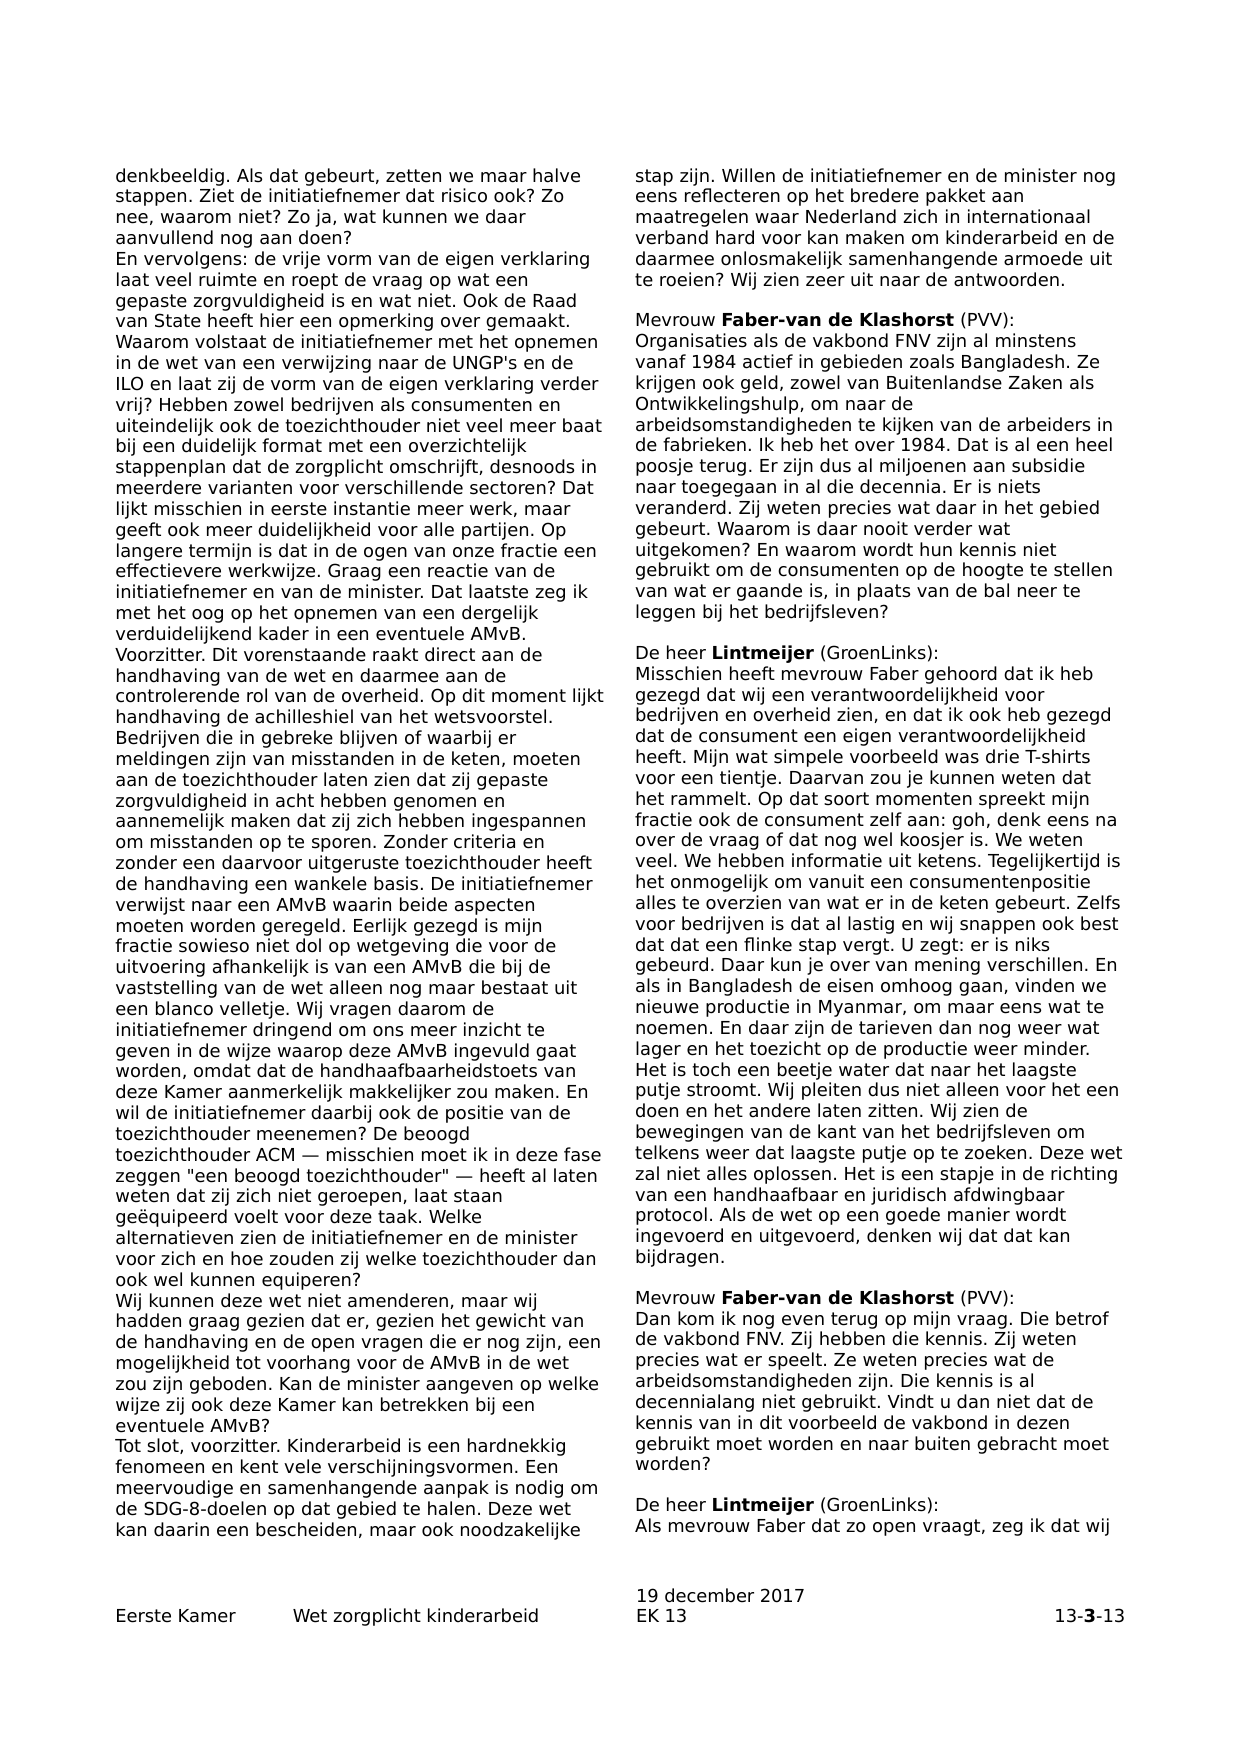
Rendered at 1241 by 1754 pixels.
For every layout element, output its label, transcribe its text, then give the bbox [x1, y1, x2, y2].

text stap zijn. Willen de initiatiefnemer en de minister nog eens reflecteren op het bredere pakket aan maatregelen waar Nederland zich in internationaal verband hard voor kan maken om kinderarbeid en de daarmee onlosmakelijk samenhangende armoede uit te roeien? Wij zien zeer uit naar de antwoorden. [635, 165, 1125, 290]
text denkbeeldig. Als dat gebeurt, zetten we maar halve stappen. Ziet de initiatiefnemer dat risico ook? Zo nee, waarom niet? Zo ja, wat kunnen we daar aanvullend nog aan doen? [115, 165, 605, 249]
text Mevrouw Faber-van de Klashorst (PVV): [635, 1288, 1125, 1308]
text Mevrouw Faber-van de Klashorst (PVV): [635, 310, 1125, 331]
text Als mevrouw Faber dat zo open vraagt, zeg ik dat wij [635, 1516, 1125, 1537]
text Voorzitter. Dit vorenstaande raakt direct aan de handhaving van de wet en daarmee aan de controlerende rol van de overheid. Op dit moment lijkt handhaving de achilleshiel van het wetsvoorstel. Bedrijven die in gebreke blijven of waarbij er meldingen zijn van misstanden in de keten, moeten aan de toezichthouder laten zien dat zij gepaste zorgvuldigheid in acht hebben genomen en aannemelijk maken dat zij zich hebben ingespannen om misstanden op te sporen. Zonder criteria en zonder een daarvoor uitgeruste toezichthouder heeft de handhaving een wankele basis. De initiatiefnemer verwijst naar een AMvB waarin beide aspecten moeten worden geregeld. Eerlijk gezegd is mijn fractie sowieso niet dol op wetgeving die voor de uitvoering afhankelijk is van een AMvB die bij de vaststelling van de wet alleen nog maar bestaat uit een blanco velletje. Wij vragen daarom de initiatiefnemer dringend om ons meer inzicht te geven in de wijze waarop deze AMvB ingevuld gaat worden, omdat dat de handhaafbaarheidstoets van deze Kamer aanmerkelijk makkelijker zou maken. En wil de initiatiefnemer daarbij ook de positie van de toezichthouder meenemen? De beoogd toezichthouder ACM — misschien moet ik in deze fase zeggen "een beoogd toezichthouder" — heeft al laten weten dat zij zich niet geroepen, laat staan geëquipeerd voelt voor deze taak. Welke alternatieven zien de initiatiefnemer en de minister voor zich en hoe zouden zij welke toezichthouder dan ook wel kunnen equiperen? [115, 644, 605, 1290]
text De heer Lintmeijer (GroenLinks): [635, 643, 1125, 663]
text Wij kunnen deze wet niet amenderen, maar wij hadden graag gezien dat er, gezien het gewicht van de handhaving en de open vragen die er nog zijn, een mogelijkheid tot voorhang voor de AMvB in de wet zou zijn geboden. Kan de minister aangeven op welke wijze zij ook deze Kamer kan betrekken bij een eventuele AMvB? [115, 1290, 605, 1436]
text Tot slot, voorzitter. Kinderarbeid is een hardnekkig fenomeen en kent vele verschijningsvormen. Een meervoudige en samenhangende aanpak is nodig om de SDG-8-doelen op dat gebied te halen. Deze wet kan daarin een bescheiden, maar ook noodzakelijke [115, 1436, 605, 1540]
text Organisaties als de vakbond FNV zijn al minstens vanaf 1984 actief in gebieden zoals Bangladesh. Ze krijgen ook geld, zowel van Buitenlandse Zaken als Ontwikkelingshulp, om naar de arbeidsomstandigheden te kijken van de arbeiders in de fabrieken. Ik heb het over 1984. Dat is al een heel poosje terug. Er zijn dus al miljoenen aan subsidie naar toegegaan in al die decennia. Er is niets veranderd. Zij weten precies wat daar in het gebied gebeurt. Waarom is daar nooit verder wat uitgekomen? En waarom wordt hun kennis niet gebruikt om de consumenten op de hoogte te stellen van wat er gaande is, in plaats van de bal neer te leggen bij het bedrijfsleven? [635, 331, 1125, 623]
text Dan kom ik nog even terug op mijn vraag. Die betrof de vakbond FNV. Zij hebben die kennis. Zij weten precies wat er speelt. Ze weten precies wat de arbeidsomstandigheden zijn. Die kennis is al decennialang niet gebruikt. Vindt u dan niet dat de kennis van in dit voorbeeld de vakbond in dezen gebruikt moet worden en naar buiten gebracht moet worden? [635, 1308, 1125, 1475]
text Misschien heeft mevrouw Faber gehoord dat ik heb gezegd dat wij een verantwoordelijkheid voor bedrijven en overheid zien, en dat ik ook heb gezegd dat de consument een eigen verantwoordelijkheid heeft. Mijn wat simpele voorbeeld was drie T-shirts voor een tientje. Daarvan zou je kunnen weten dat het rammelt. Op dat soort momenten spreekt mijn fractie ook de consument zelf aan: goh, denk eens na over de vraag of dat nog wel koosjer is. We weten veel. We hebben informatie uit ketens. Tegelijkertijd is het onmogelijk om vanuit een consumentenpositie alles te overzien van wat er in de keten gebeurt. Zelfs voor bedrijven is dat al lastig en wij snappen ook best dat dat een flinke stap vergt. U zegt: er is niks gebeurd. Daar kun je over van mening verschillen. En als in Bangladesh de eisen omhoog gaan, vinden we nieuwe productie in Myanmar, om maar eens wat te noemen. En daar zijn de tarieven dan nog weer wat lager en het toezicht op de productie weer minder. Het is toch een beetje water dat naar het laagste putje stroomt. Wij pleiten dus niet alleen voor het een doen en het andere laten zitten. Wij zien de bewegingen van de kant van het bedrijfsleven om telkens weer dat laagste putje op te zoeken. Deze wet zal niet alles oplossen. Het is een stapje in de richting van een handhaafbaar en juridisch afdwingbaar protocol. Als de wet op een goede manier wordt ingevoerd en uitgevoerd, denken wij dat dat kan bijdragen. [635, 663, 1125, 1268]
text De heer Lintmeijer (GroenLinks): [635, 1495, 1125, 1516]
text En vervolgens: de vrije vorm van de eigen verklaring laat veel ruimte en roept de vraag op wat een gepaste zorgvuldigheid is en wat niet. Ook de Raad van State heeft hier een opmerking over gemaakt. Waarom volstaat de initiatiefnemer met het opnemen in de wet van een verwijzing naar de UNGP's en de ILO en laat zij de vorm van de eigen verklaring verder vrij? Hebben zowel bedrijven als consumenten en uiteindelijk ook de toezichthouder niet veel meer baat bij een duidelijk format met een overzichtelijk stappenplan dat de zorgplicht omschrijft, desnoods in meerdere varianten voor verschillende sectoren? Dat lijkt misschien in eerste instantie meer werk, maar geeft ook meer duidelijkheid voor alle partijen. Op langere termijn is dat in de ogen van onze fractie een effectievere werkwijze. Graag een reactie van de initiatiefnemer en van de minister. Dat laatste zeg ik met het oog op het opnemen van een dergelijk verduidelijkend kader in een eventuele AMvB. [115, 249, 605, 644]
